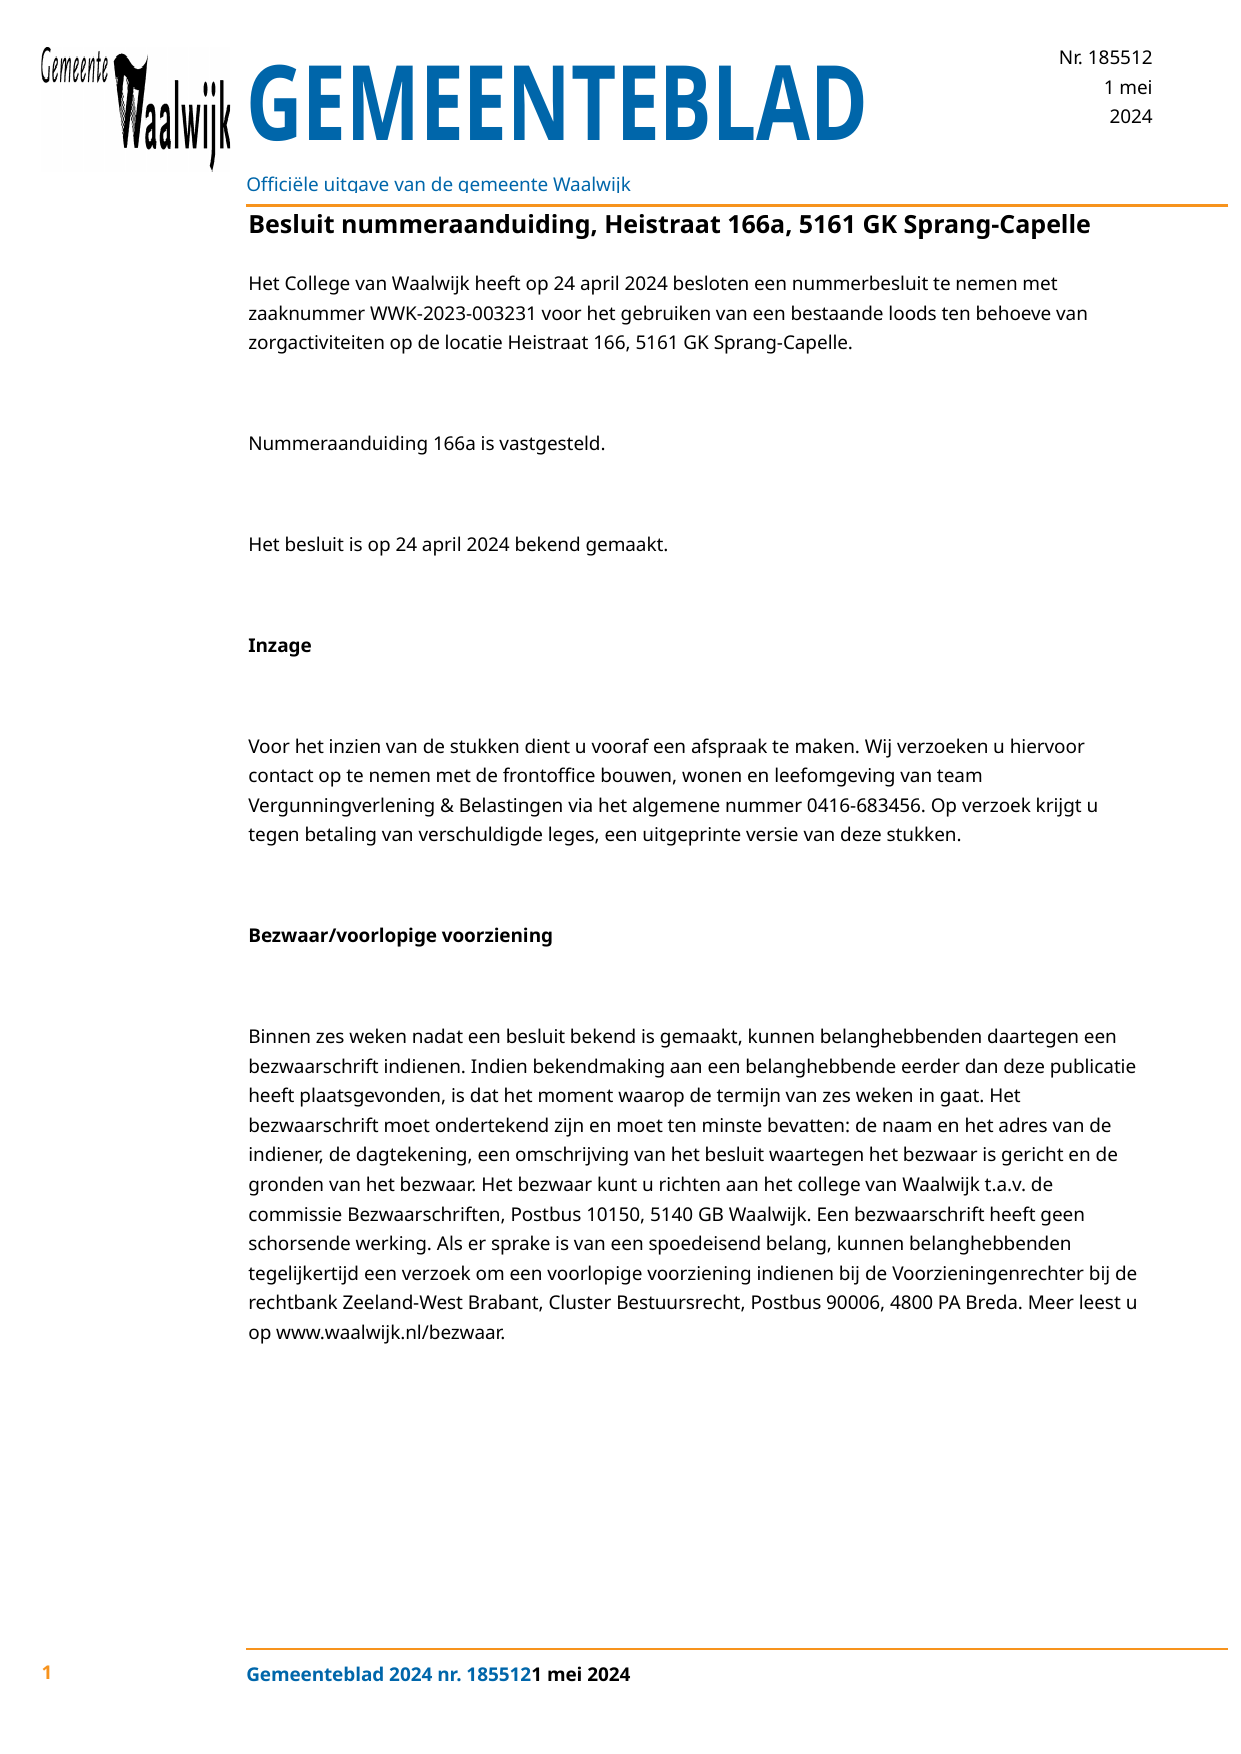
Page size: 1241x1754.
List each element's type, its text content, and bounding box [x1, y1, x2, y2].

text Nummeraanduiding 166a is vastgesteld. [248, 430, 1152, 456]
text Besluit nummeraanduiding, Heistraat 166a, 5161 GK Sprang-Capelle [248, 207, 1152, 241]
text Voor het inzien van de stukken dient u vooraf een afspraak te maken. Wij verzoeken u hiervoor contact op te nemen met de frontoffice bouwen, wonen en leefomgeving van team Vergunningverlening & Belastingen via het algemene nummer 0416-683456. Op verzoek krijgt u tegen betaling van verschuldigde leges, een uitgeprinte versie van deze stukken. [248, 733, 1152, 847]
text Inzage [248, 632, 1152, 658]
text Bezwaar/voorlopige voorziening [248, 922, 1152, 948]
text Het besluit is op 24 april 2024 bekend gemaakt. [248, 531, 1152, 557]
text Binnen zes weken nadat een besluit bekend is gemaakt, kunnen belanghebbenden daartegen een bezwaarschrift indienen. Indien bekendmaking aan een belanghebbende eerder dan deze publicatie heeft plaatsgevonden, is dat het moment waarop de termijn van zes weken in gaat. Het bezwaarschrift moet ondertekend zijn en moet ten minste bevatten: de naam en het adres van de indiener, de dagtekening, een omschrijving van het besluit waartegen het bezwaar is gericht en de gronden van het bezwaar. Het bezwaar kunt u richten aan het college van Waalwijk t.a.v. de commissie Bezwaarschriften, Postbus 10150, 5140 GB Waalwijk. Een bezwaarschrift heeft geen schorsende werking. Als er sprake is van een spoedeisend belang, kunnen belanghebbenden tegelijkertijd een verzoek om een voorlopige voorziening indienen bij de Voorzieningenrechter bij de rechtbank Zeeland-West Brabant, Cluster Bestuursrecht, Postbus 90006, 4800 PA Breda. Meer leest u op www.waalwijk.nl/bezwaar. [248, 1023, 1152, 1345]
picture [41, 47, 231, 172]
text Het College van Waalwijk heeft op 24 april 2024 besloten een nummerbesluit te nemen met zaaknummer WWK-2023-003231 voor het gebruiken van een bestaande loods ten behoeve van zorgactiviteiten op de locatie Heistraat 166, 5161 GK Sprang-Capelle. [248, 270, 1152, 355]
